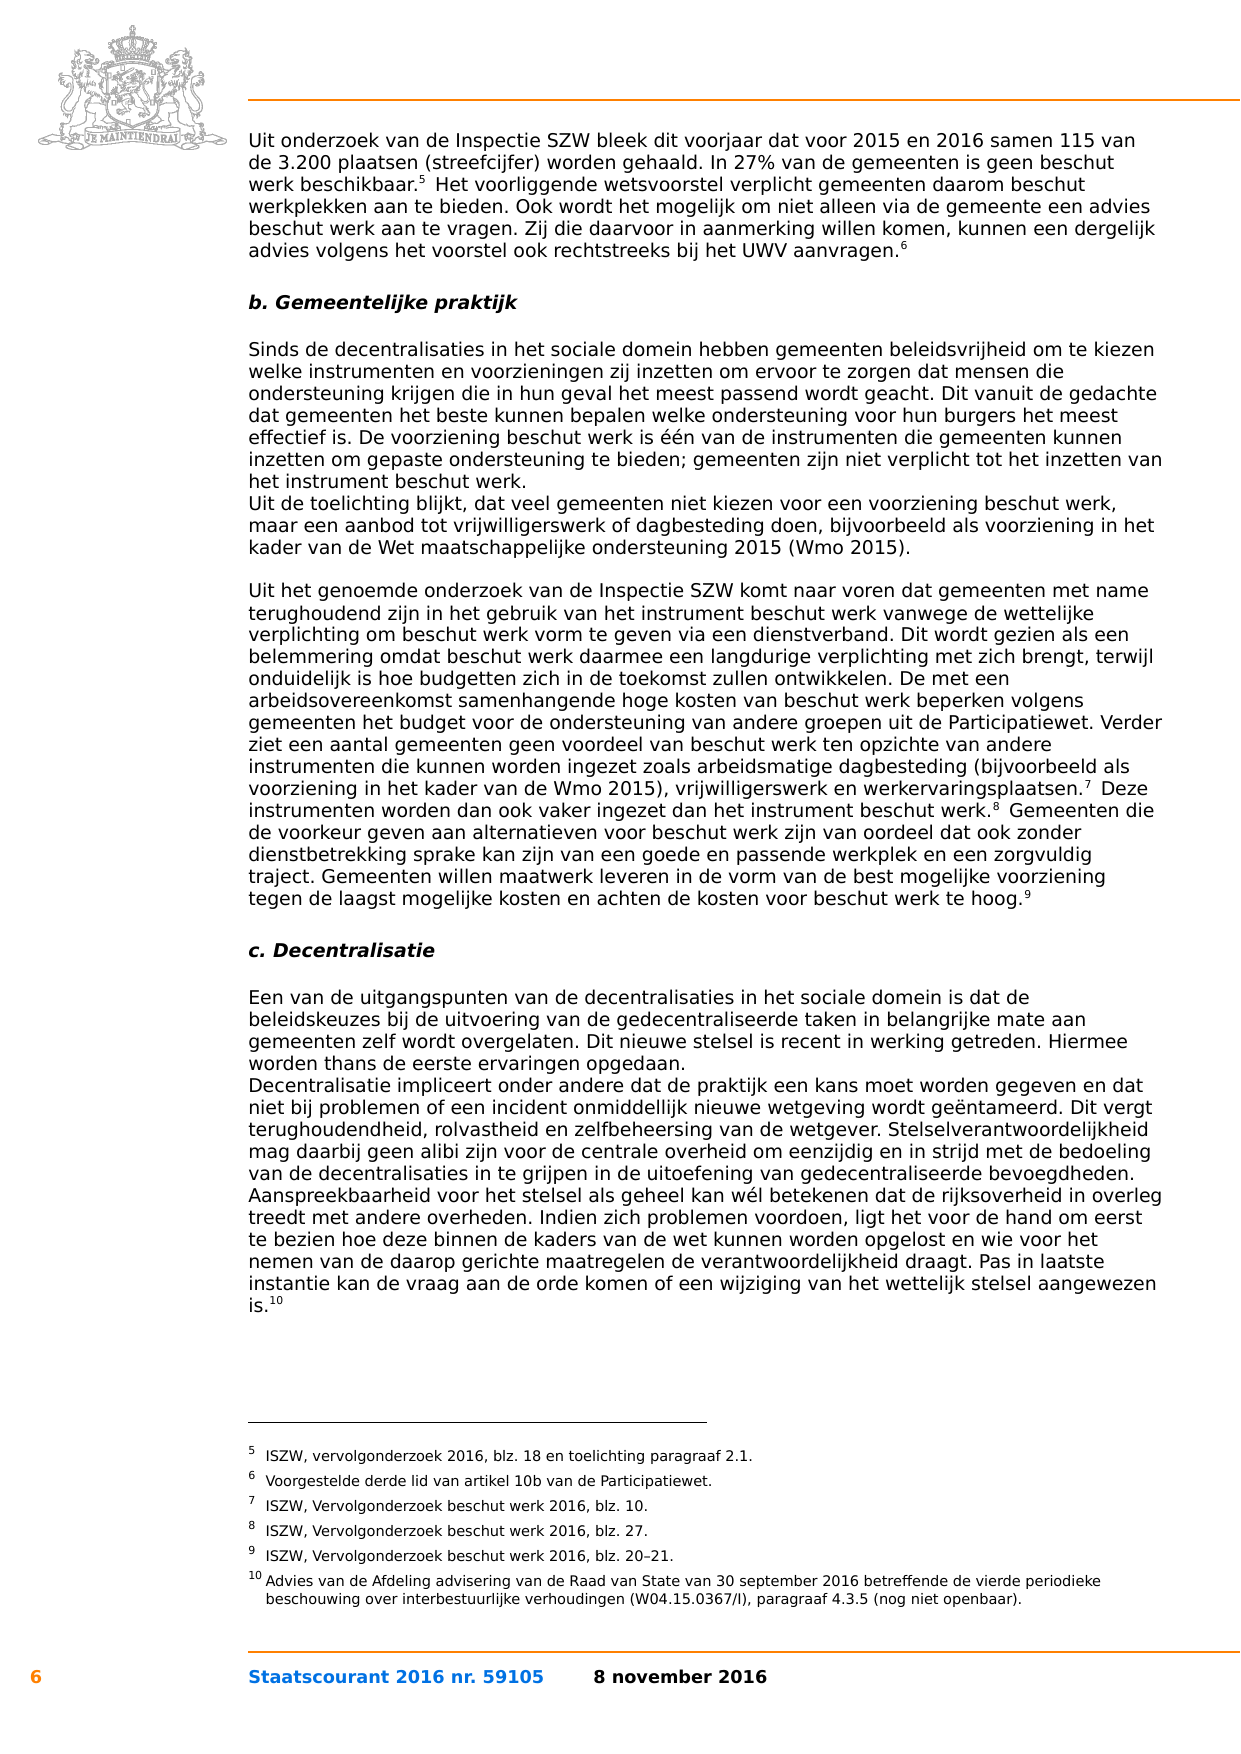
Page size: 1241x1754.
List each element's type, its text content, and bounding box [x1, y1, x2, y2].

text Uit het genoemde onderzoek van de Inspectie SZW komt naar voren dat gemeenten met name terughoudend zijn in het gebruik van het instrument beschut werk vanwege de wettelijke verplichting om beschut werk vorm te geven via een dienstverband. Dit wordt gezien als een belemmering omdat beschut werk daarmee een langdurige verplichting met zich brengt, terwijl onduidelijk is hoe budgetten zich in de toekomst zullen ontwikkelen. De met een arbeidsovereenkomst samenhangende hoge kosten van beschut werk beperken volgens gemeenten het budget voor de ondersteuning van andere groepen uit de Participatiewet. Verder ziet een aantal gemeenten geen voordeel van beschut werk ten opzichte van andere instrumenten die kunnen worden ingezet zoals arbeidsmatige dagbesteding (bijvoorbeeld als voorziening in het kader van de Wmo 2015), vrijwilligerswerk en werkervaringsplaatsen. Deze instrumenten worden dan ook vaker ingezet dan het instrument beschut werk. Gemeenten die de voorkeur geven aan alternatieven voor beschut werk zijn van oordeel dat ook zonder dienstbetrekking sprake kan zijn van een goede en passende werkplek en een zorgvuldig traject. Gemeenten willen maatwerk leveren in de vorm van de best mogelijke voorziening tegen de laagst mogelijke kosten en achten de kosten voor beschut werk te hoog. [248, 580, 1163, 910]
text Uit de toelichting blijkt, dat veel gemeenten niet kiezen voor een voorziening beschut werk, maar een aanbod tot vrijwilligerswerk of dagbesteding doen, bijvoorbeeld als voorziening in het kader van de Wet maatschappelijke ondersteuning 2015 (Wmo 2015). [248, 493, 1163, 558]
subtitle b. Gemeentelijke praktijk [248, 292, 1163, 314]
text Voorgestelde derde lid van artikel 10b van de Participatiewet. [248, 1469, 1163, 1491]
text Een van de uitgangspunten van de decentralisaties in het sociale domein is dat de beleidskeuzes bij de uitvoering van de gedecentraliseerde taken in belangrijke mate aan gemeenten zelf wordt overgelaten. Dit nieuwe stelsel is recent in werking getreden. Hiermee worden thans de eerste ervaringen opgedaan. [248, 987, 1163, 1075]
subtitle c. Decentralisatie [248, 940, 1163, 962]
text ISZW, Vervolgonderzoek beschut werk 2016, blz. 27. [248, 1519, 1163, 1541]
picture [38, 25, 227, 150]
text Decentralisatie impliceert onder andere dat de praktijk een kans moet worden gegeven en dat niet bij problemen of een incident onmiddellijk nieuwe wetgeving wordt geëntameerd. Dit vergt terughoudendheid, rolvastheid en zelfbeheersing van de wetgever. Stelselverantwoordelijkheid mag daarbij geen alibi zijn voor de centrale overheid om eenzijdig en in strijd met de bedoeling van de decentralisaties in te grijpen in de uitoefening van gedecentraliseerde bevoegdheden. Aanspreekbaarheid voor het stelsel als geheel kan wél betekenen dat de rijksoverheid in overleg treedt met andere overheden. Indien zich problemen voordoen, ligt het voor de hand om eerst te bezien hoe deze binnen de kaders van de wet kunnen worden opgelost en wie voor het nemen van de daarop gerichte maatregelen de verantwoordelijkheid draagt. Pas in laatste instantie kan de vraag aan de orde komen of een wijziging van het wettelijk stelsel aangewezen is. [248, 1075, 1163, 1317]
text Advies van de Afdeling advisering van de Raad van State van 30 september 2016 betreffende de vierde periodieke beschouwing over interbestuurlijke verhoudingen (W04.15.0367/I), paragraaf 4.3.5 (nog niet openbaar). [248, 1569, 1163, 1608]
text ISZW, Vervolgonderzoek beschut werk 2016, blz. 10. [248, 1494, 1163, 1516]
text ISZW, vervolgonderzoek 2016, blz. 18 en toelichting paragraaf 2.1. [248, 1444, 1163, 1466]
text Uit onderzoek van de Inspectie SZW bleek dit voorjaar dat voor 2015 en 2016 samen 115 van de 3.200 plaatsen (streefcijfer) worden gehaald. In 27% van de gemeenten is geen beschut werk beschikbaar. Het voorliggende wetsvoorstel verplicht gemeenten daarom beschut werkplekken aan te bieden. Ook wordt het mogelijk om niet alleen via de gemeente een advies beschut werk aan te vragen. Zij die daarvoor in aanmerking willen komen, kunnen een dergelijk advies volgens het voorstel ook rechtstreeks bij het UWV aanvragen. [248, 130, 1163, 262]
text ISZW, Vervolgonderzoek beschut werk 2016, blz. 20–21. [248, 1544, 1163, 1566]
text Sinds de decentralisaties in het sociale domein hebben gemeenten beleidsvrijheid om te kiezen welke instrumenten en voorzieningen zij inzetten om ervoor te zorgen dat mensen die ondersteuning krijgen die in hun geval het meest passend wordt geacht. Dit vanuit de gedachte dat gemeenten het beste kunnen bepalen welke ondersteuning voor hun burgers het meest effectief is. De voorziening beschut werk is één van de instrumenten die gemeenten kunnen inzetten om gepaste ondersteuning te bieden; gemeenten zijn niet verplicht tot het inzetten van het instrument beschut werk. [248, 339, 1163, 493]
